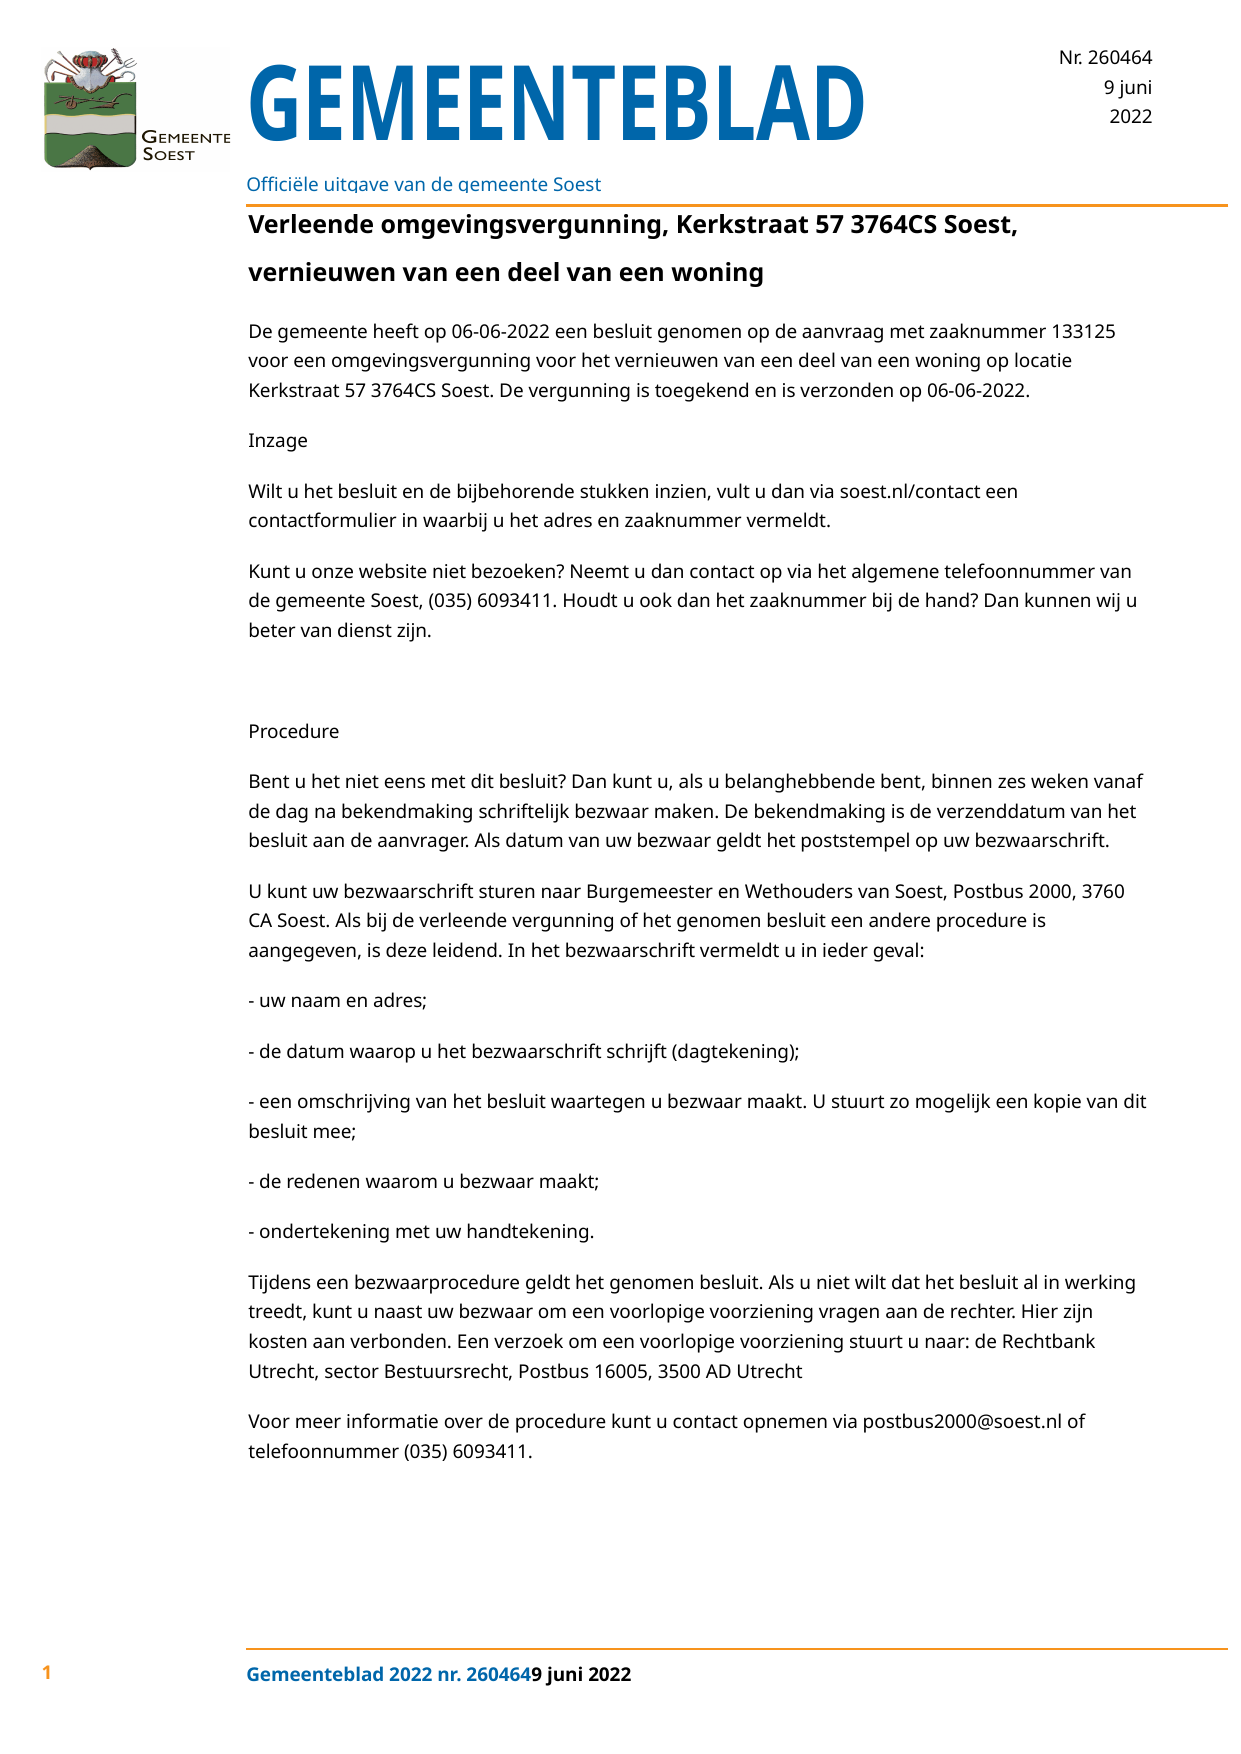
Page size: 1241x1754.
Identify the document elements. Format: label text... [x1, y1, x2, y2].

text Voor meer informatie over de procedure kunt u contact opnemen via postbus2000@soest.nl of telefoonnummer (035) 6093411. [248, 1408, 1152, 1464]
text Kunt u onze website niet bezoeken? Neemt u dan contact op via het algemene telefoonnummer van de gemeente Soest, (035) 6093411. Houdt u ook dan het zaaknummer bij de hand? Dan kunnen wij u beter van dienst zijn. [248, 558, 1152, 643]
text - ondertekening met uw handtekening. [248, 1219, 1152, 1244]
text - uw naam en adres; [248, 987, 1152, 1013]
picture [41, 47, 231, 172]
text - de datum waarop u het bezwaarschrift schrijft (dagtekening); [248, 1038, 1152, 1064]
text Verleende omgevingsvergunning, Kerkstraat 57 3764CS Soest, vernieuwen van een deel van een woning [248, 207, 1152, 288]
text - een omschrijving van het besluit waartegen u bezwaar maakt. U stuurt zo mogelijk een kopie van dit besluit mee; [248, 1088, 1152, 1144]
text - de redenen waarom u bezwaar maakt; [248, 1168, 1152, 1194]
text Bent u het niet eens met dit besluit? Dan kunt u, als u belanghebbende bent, binnen zes weken vanaf de dag na bekendmaking schriftelijk bezwaar maken. De bekendmaking is de verzenddatum van het besluit aan de aanvrager. Als datum van uw bezwaar geldt het poststempel op uw bezwaarschrift. [248, 768, 1152, 853]
text Tijdens een bezwaarprocedure geldt het genomen besluit. Als u niet wilt dat het besluit al in werking treedt, kunt u naast uw bezwaar om een voorlopige voorziening vragen aan de rechter. Hier zijn kosten aan verbonden. Een verzoek om een voorlopige voorziening stuurt u naar: de Rechtbank Utrecht, sector Bestuursrecht, Postbus 16005, 3500 AD Utrecht [248, 1269, 1152, 1384]
text U kunt uw bezwaarschrift sturen naar Burgemeester en Wethouders van Soest, Postbus 2000, 3760 CA Soest. Als bij de verleende vergunning of het genomen besluit een andere procedure is aangegeven, is deze leidend. In het bezwaarschrift vermeldt u in ieder geval: [248, 878, 1152, 963]
text Inzage [248, 427, 1152, 453]
text Procedure [248, 718, 1152, 744]
text De gemeente heeft op 06-06-2022 een besluit genomen op de aanvraag met zaaknummer 133125 voor een omgevingsvergunning voor het vernieuwen van een deel van een woning op locatie Kerkstraat 57 3764CS Soest. De vergunning is toegekend en is verzonden op 06-06-2022. [248, 318, 1152, 403]
text Wilt u het besluit en de bijbehorende stukken inzien, vult u dan via soest.nl/contact een contactformulier in waarbij u het adres en zaaknummer vermeldt. [248, 478, 1152, 533]
